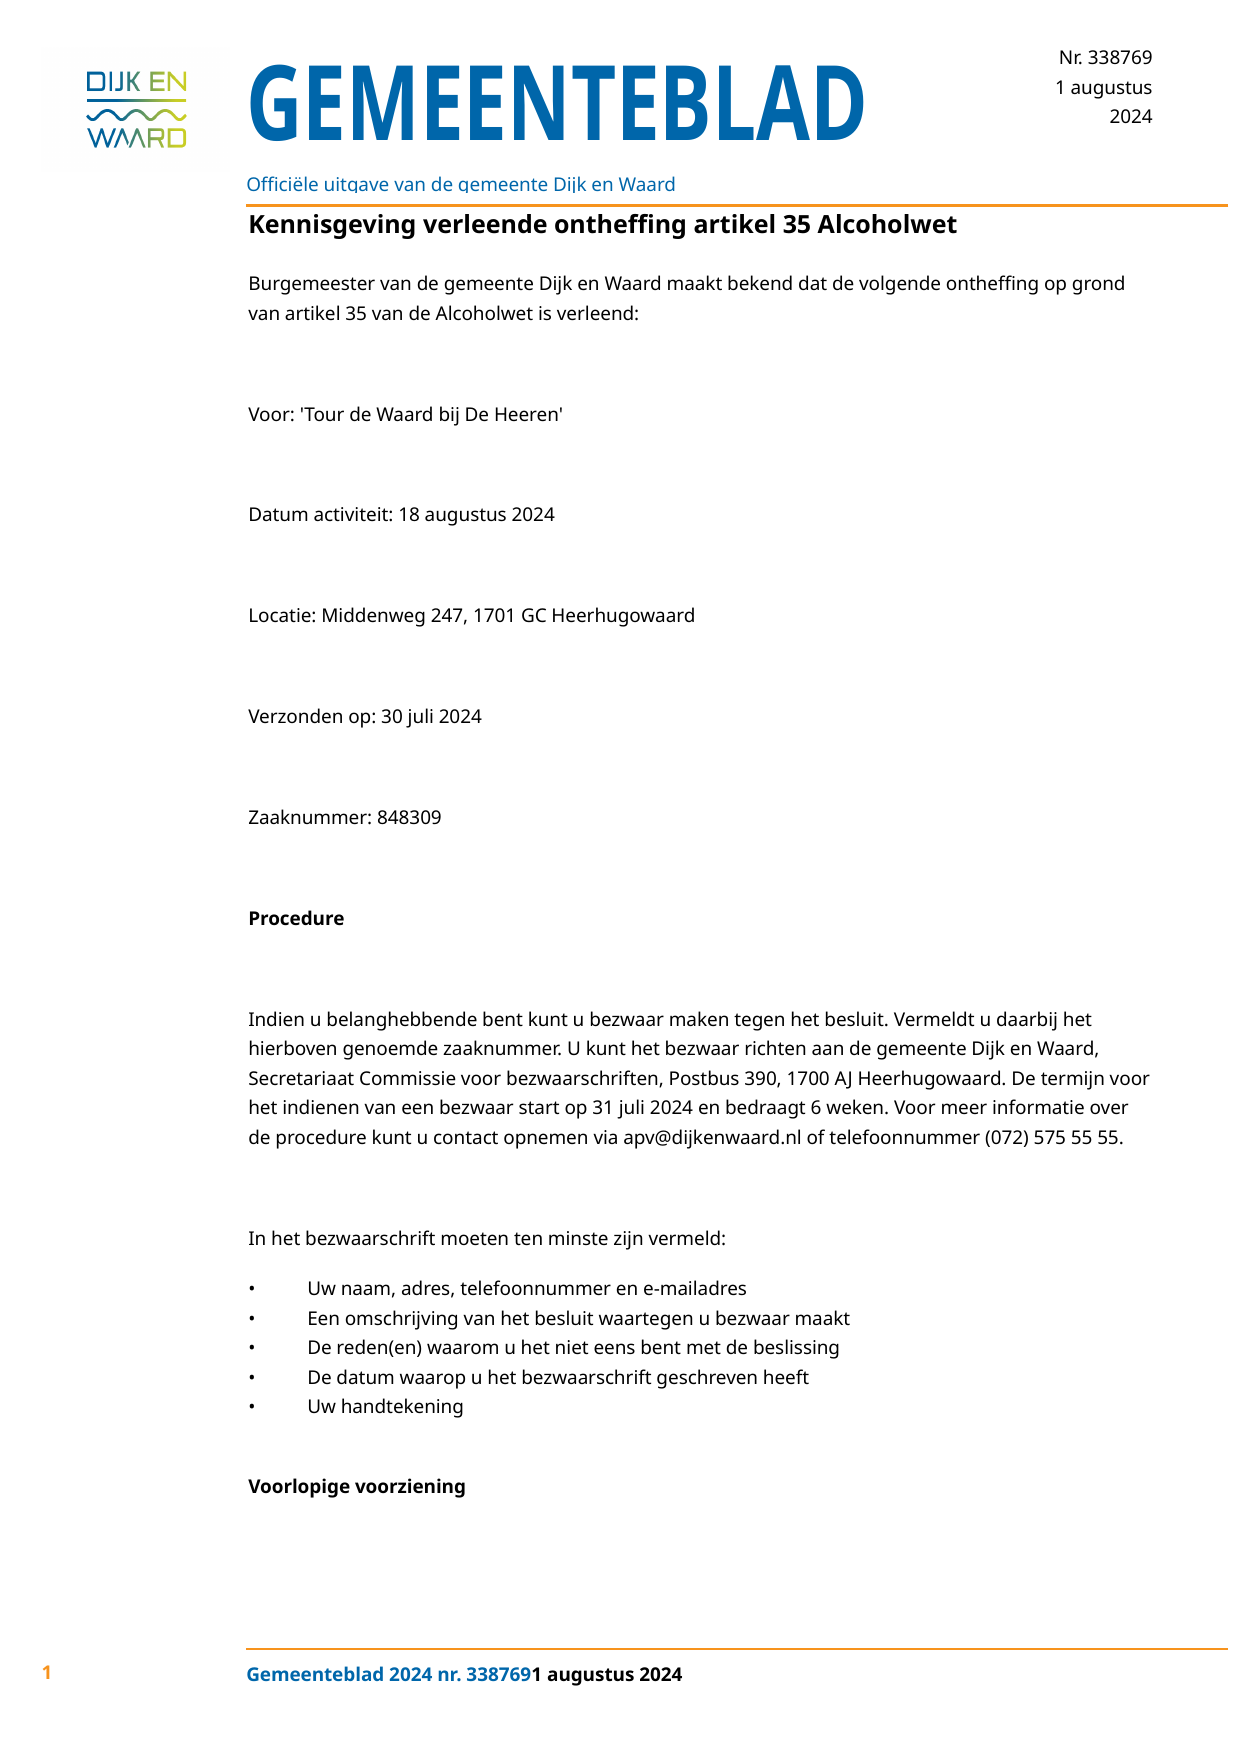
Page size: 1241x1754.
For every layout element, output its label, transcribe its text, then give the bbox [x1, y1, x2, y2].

list Uw naam, adres, telefoonnummer en e-mailadres [248, 1275, 1152, 1301]
list Een omschrijving van het besluit waartegen u bezwaar maakt [248, 1305, 1152, 1331]
text Voor: 'Tour de Waard bij De Heeren' [248, 401, 1152, 426]
text Burgemeester van de gemeente Dijk en Waard maakt bekend dat de volgende ontheffing op grond van artikel 35 van de Alcoholwet is verleend: [248, 270, 1152, 326]
text Procedure [248, 905, 1152, 931]
text Kennisgeving verleende ontheffing artikel 35 Alcoholwet [248, 207, 1152, 241]
list Uw handtekening [248, 1394, 1152, 1419]
text In het bezwaarschrift moeten ten minste zijn vermeld: [248, 1225, 1152, 1251]
text Verzonden op: 30 juli 2024 [248, 703, 1152, 729]
text Datum activiteit: 18 augustus 2024 [248, 502, 1152, 527]
picture [41, 47, 231, 172]
text Voorlopige voorziening [248, 1474, 1152, 1499]
list De datum waarop u het bezwaarschrift geschreven heeft [248, 1364, 1152, 1390]
text Indien u belanghebbende bent kunt u bezwaar maken tegen het besluit. Vermeldt u daarbij het hierboven genoemde zaaknummer. U kunt het bezwaar richten aan de gemeente Dijk en Waard, Secretariaat Commissie voor bezwaarschriften, Postbus 390, 1700 AJ Heerhugowaard. De termijn voor het indienen van een bezwaar start op 31 juli 2024 en bedraagt 6 weken. Voor meer informatie over de procedure kunt u contact opnemen via apv@dijkenwaard.nl of telefoonnummer (072) 575 55 55. [248, 1006, 1152, 1150]
list De reden(en) waarom u het niet eens bent met de beslissing [248, 1334, 1152, 1360]
text Zaaknummer: 848309 [248, 804, 1152, 830]
text Locatie: Middenweg 247, 1701 GC Heerhugowaard [248, 602, 1152, 628]
